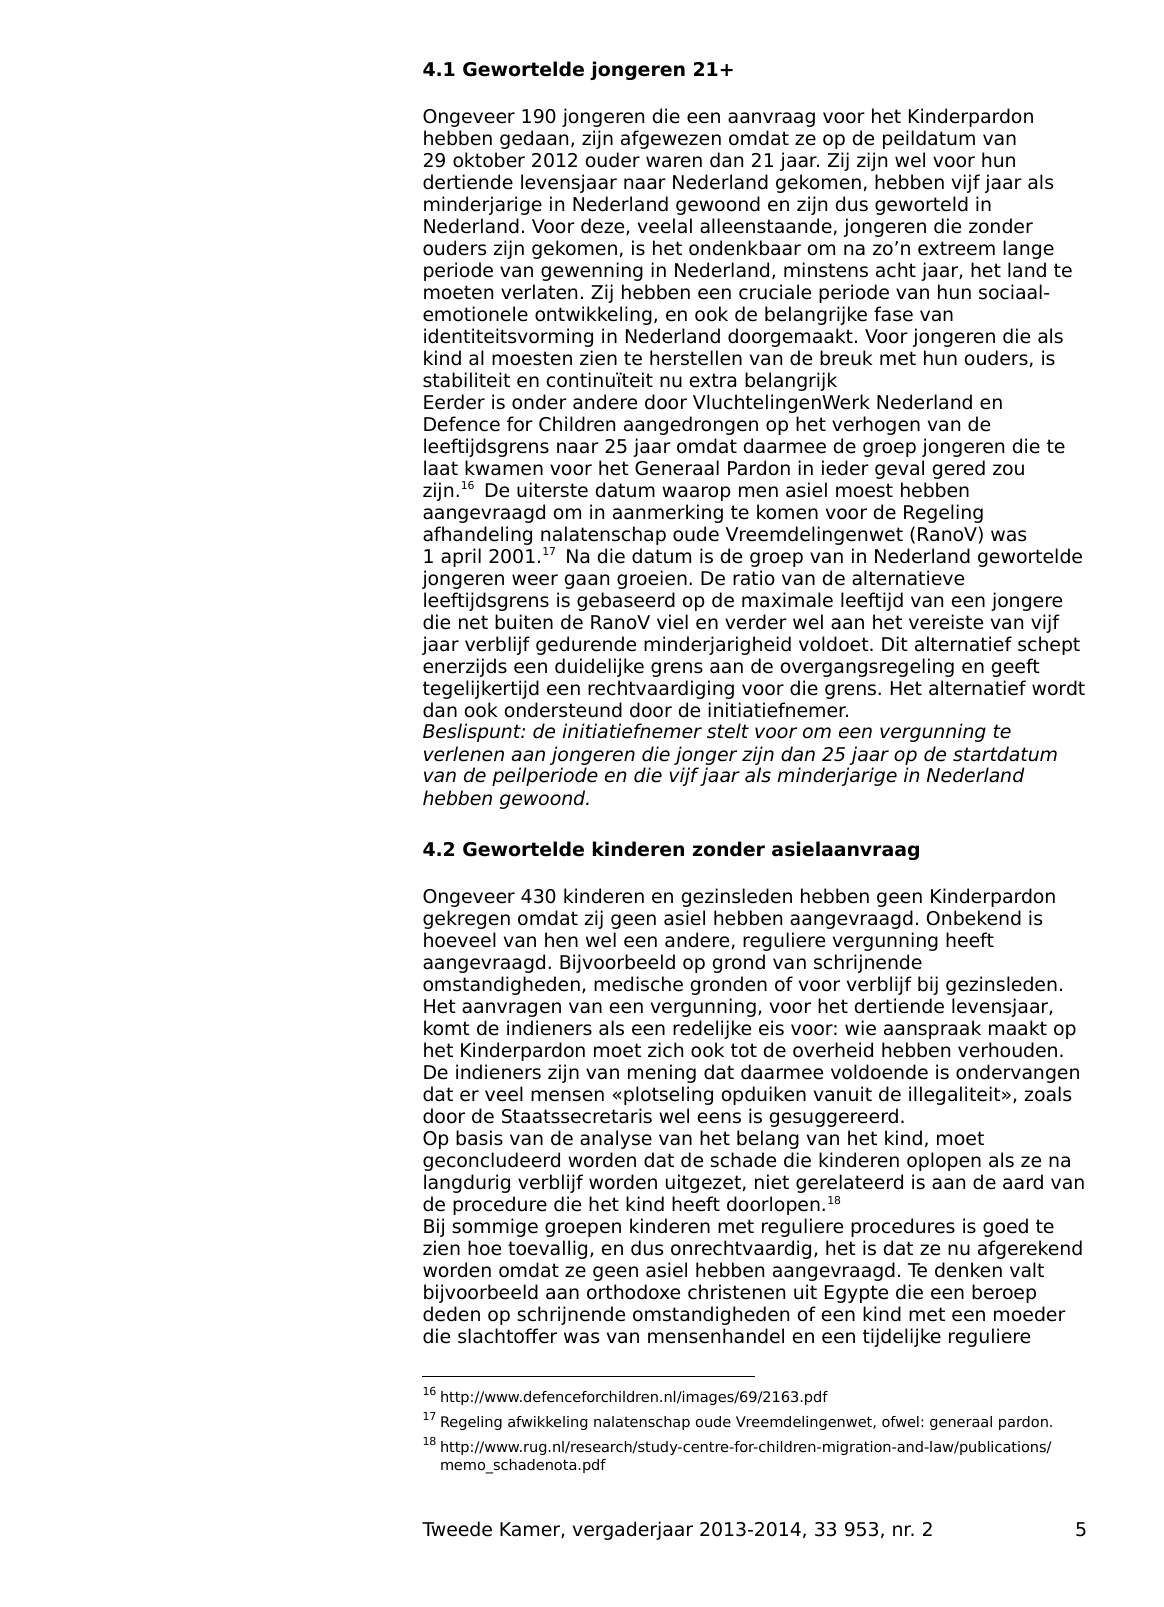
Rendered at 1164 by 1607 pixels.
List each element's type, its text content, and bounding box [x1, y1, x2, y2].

text Regeling afwikkeling nalatenschap oude Vreemdelingenwet, ofwel: generaal pardon. [422, 1410, 1087, 1432]
text Op basis van de analyse van het belang van het kind, moet geconcludeerd worden dat de schade die kinderen oplopen als ze na langdurig verblijf worden uitgezet, niet gerelateerd is aan de aard van de procedure die het kind heeft doorlopen. [422, 1128, 1087, 1216]
text http://www.rug.nl/research/study-centre-for-children-migration-and-law/publications/memo_schadenota.pdf [422, 1435, 1087, 1474]
subtitle 4.2 Gewortelde kinderen zonder asielaanvraag [422, 839, 1087, 861]
text Ongeveer 190 jongeren die een aanvraag voor het Kinderpardon hebben gedaan, zijn afgewezen omdat ze op de peildatum van 29 oktober 2012 ouder waren dan 21 jaar. Zij zijn wel voor hun dertiende levensjaar naar Nederland gekomen, hebben vijf jaar als minderjarige in Nederland gewoond en zijn dus geworteld in Nederland. Voor deze, veelal alleenstaande, jongeren die zonder ouders zijn gekomen, is het ondenkbaar om na zo’n extreem lange periode van gewenning in Nederland, minstens acht jaar, het land te moeten verlaten. Zij hebben een cruciale periode van hun sociaal-emotionele ontwikkeling, en ook de belangrijke fase van identiteitsvorming in Nederland doorgemaakt. Voor jongeren die als kind al moesten zien te herstellen van de breuk met hun ouders, is stabiliteit en continuïteit nu extra belangrijk [422, 106, 1087, 392]
text Eerder is onder andere door VluchtelingenWerk Nederland en Defence for Children aangedrongen op het verhogen van de leeftijdsgrens naar 25 jaar omdat daarmee de groep jongeren die te laat kwamen voor het Generaal Pardon in ieder geval gered zou zijn. De uiterste datum waarop men asiel moest hebben aangevraagd om in aanmerking te komen voor de Regeling afhandeling nalatenschap oude Vreemdelingenwet (RanoV) was 1 april 2001. Na die datum is de groep van in Nederland gewortelde jongeren weer gaan groeien. De ratio van de alternatieve leeftijdsgrens is gebaseerd op de maximale leeftijd van een jongere die net buiten de RanoV viel en verder wel aan het vereiste van vijf jaar verblijf gedurende minderjarigheid voldoet. Dit alternatief schept enerzijds een duidelijke grens aan de overgangsregeling en geeft tegelijkertijd een rechtvaardiging voor die grens. Het alternatief wordt dan ook ondersteund door de initiatiefnemer. [422, 392, 1087, 721]
text Beslispunt: de initiatiefnemer stelt voor om een vergunning te verlenen aan jongeren die jonger zijn dan 25 jaar op de startdatum van de peilperiode en die vijf jaar als minderjarige in Nederland hebben gewoond. [422, 721, 1087, 809]
text http://www.defenceforchildren.nl/images/69/2163.pdf [422, 1385, 1087, 1407]
text Ongeveer 430 kinderen en gezinsleden hebben geen Kinderpardon gekregen omdat zij geen asiel hebben aangevraagd. Onbekend is hoeveel van hen wel een andere, reguliere vergunning heeft aangevraagd. Bijvoorbeeld op grond van schrijnende omstandigheden, medische gronden of voor verblijf bij gezinsleden. [422, 886, 1087, 996]
subtitle 4.1 Gewortelde jongeren 21+ [422, 59, 1087, 81]
text Het aanvragen van een vergunning, voor het dertiende levensjaar, komt de indieners als een redelijke eis voor: wie aanspraak maakt op het Kinderpardon moet zich ook tot de overheid hebben verhouden. De indieners zijn van mening dat daarmee voldoende is ondervangen dat er veel mensen «plotseling opduiken vanuit de illegaliteit», zoals door de Staatssecretaris wel eens is gesuggereerd. [422, 996, 1087, 1128]
text Bij sommige groepen kinderen met reguliere procedures is goed te zien hoe toevallig, en dus onrechtvaardig, het is dat ze nu afgerekend worden omdat ze geen asiel hebben aangevraagd. Te denken valt bijvoorbeeld aan orthodoxe christenen uit Egypte die een beroep deden op schrijnende omstandigheden of een kind met een moeder die slachtoffer was van mensenhandel en een tijdelijke reguliere [422, 1216, 1087, 1348]
